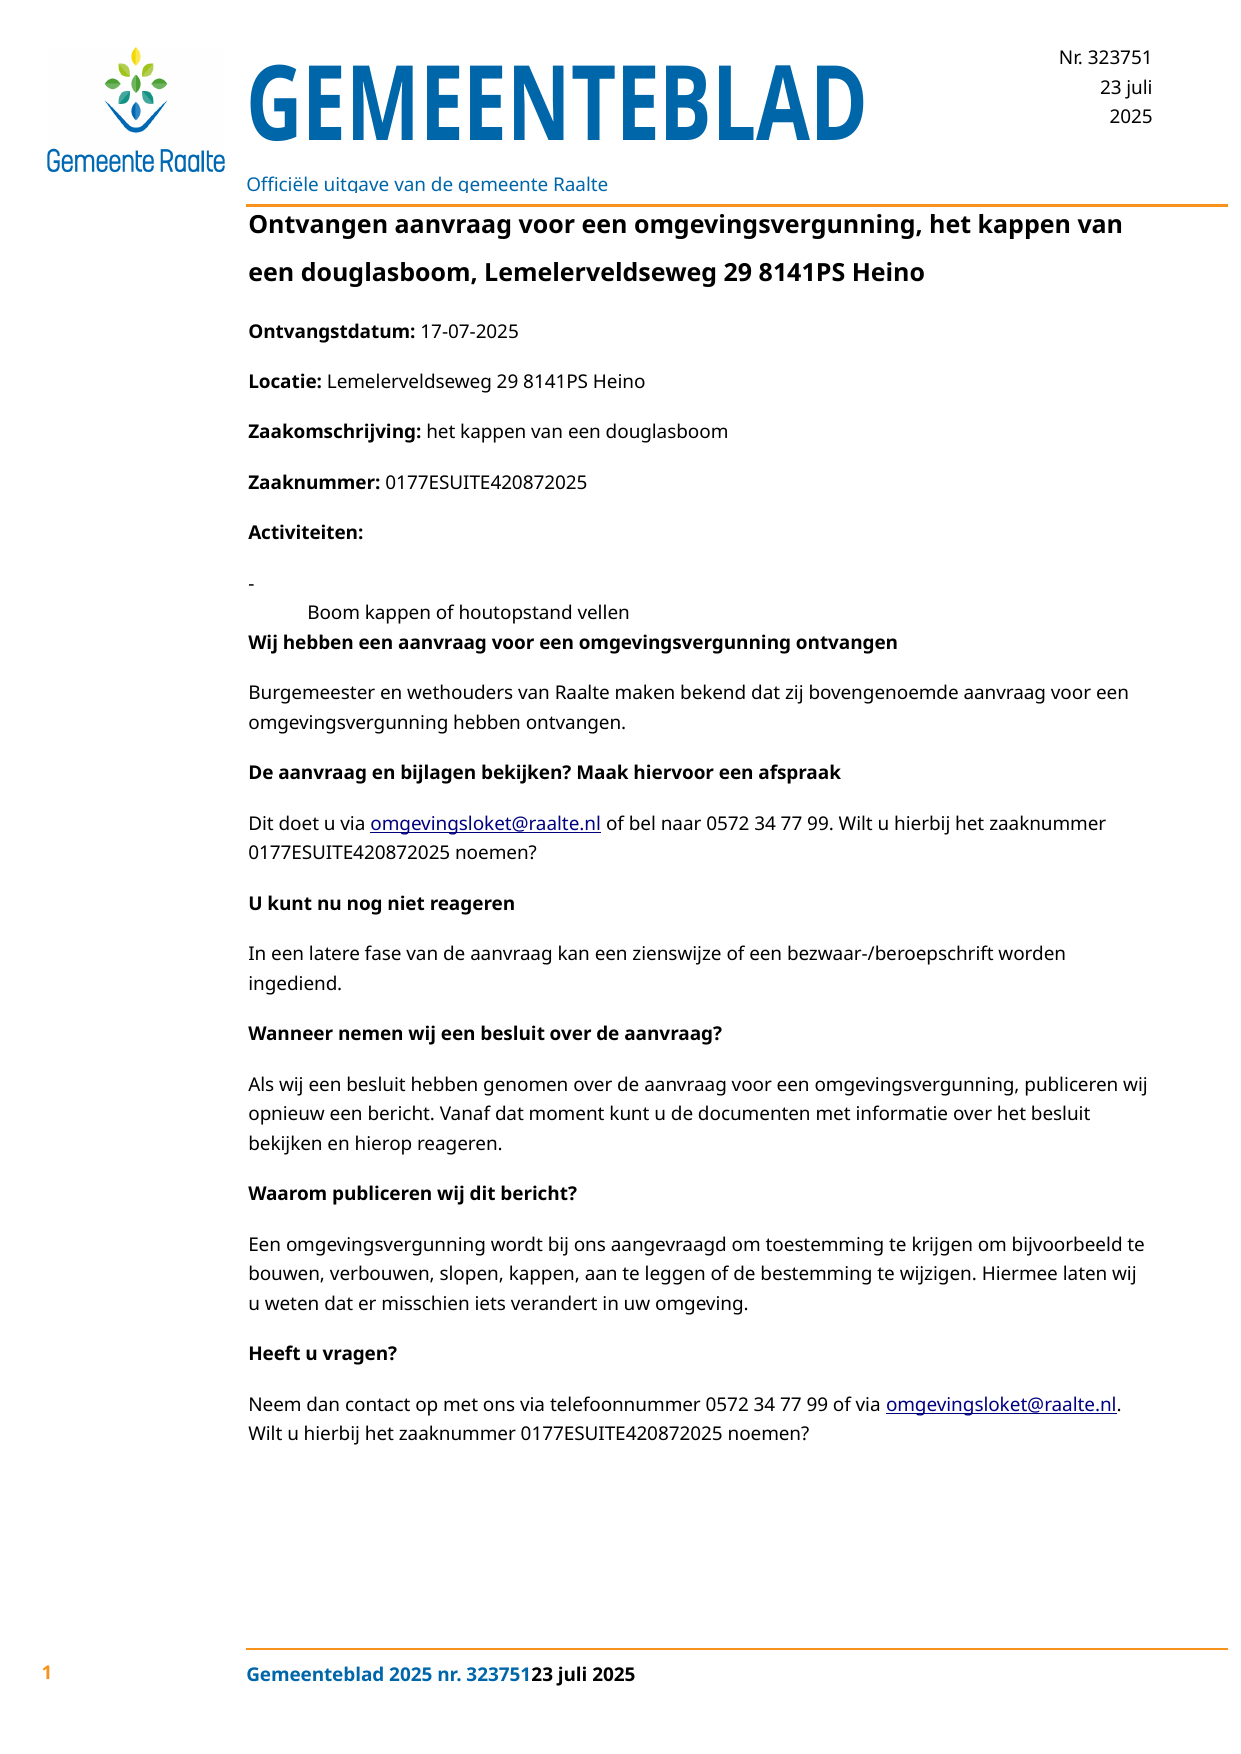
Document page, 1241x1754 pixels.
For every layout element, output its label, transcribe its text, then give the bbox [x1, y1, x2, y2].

text Neem dan contact op met ons via telefoonnummer 0572 34 77 99 of via omgevingsloket@raalte.nl. Wilt u hierbij het zaaknummer 0177ESUITE420872025 noemen? [248, 1391, 1152, 1446]
text Zaakomschrijving: het kappen van een douglasboom [248, 419, 1152, 444]
text Heeft u vragen? [248, 1340, 1152, 1366]
text Wanneer nemen wij een besluit over de aanvraag? [248, 1020, 1152, 1046]
text Ontvangstdatum: 17-07-2025 [248, 318, 1152, 344]
text Een omgevingsvergunning wordt bij ons aangevraagd om toestemming te krijgen om bijvoorbeeld te bouwen, verbouwen, slopen, kappen, aan te leggen of de bestemming te wijzigen. Hiermee laten wij u weten dat er misschien iets verandert in uw omgeving. [248, 1231, 1152, 1316]
text Activiteiten: [248, 519, 1152, 545]
text U kunt nu nog niet reageren [248, 890, 1152, 916]
text De aanvraag en bijlagen bekijken? Maak hiervoor een afspraak [248, 759, 1152, 785]
text Ontvangen aanvraag voor een omgevingsvergunning, het kappen van een douglasboom, Lemelerveldseweg 29 8141PS Heino [248, 207, 1152, 288]
text Locatie: Lemelerveldseweg 29 8141PS Heino [248, 368, 1152, 394]
list Boom kappen of houtopstand vellen [248, 599, 1152, 625]
text Burgemeester en wethouders van Raalte maken bekend dat zij bovengenoemde aanvraag voor een omgevingsvergunning hebben ontvangen. [248, 679, 1152, 735]
text Zaaknummer: 0177ESUITE420872025 [248, 469, 1152, 495]
picture [41, 47, 231, 172]
text Wij hebben een aanvraag voor een omgevingsvergunning ontvangen [248, 629, 1152, 655]
text Dit doet u via omgevingsloket@raalte.nl of bel naar 0572 34 77 99. Wilt u hierbij het zaaknummer 0177ESUITE420872025 noemen? [248, 810, 1152, 865]
text Waarom publiceren wij dit bericht? [248, 1180, 1152, 1206]
text In een latere fase van de aanvraag kan een zienswijze of een bezwaar-/beroepschrift worden ingediend. [248, 940, 1152, 996]
text Als wij een besluit hebben genomen over de aanvraag voor een omgevingsvergunning, publiceren wij opnieuw een bericht. Vanaf dat moment kunt u de documenten met informatie over het besluit bekijken en hierop reageren. [248, 1071, 1152, 1156]
